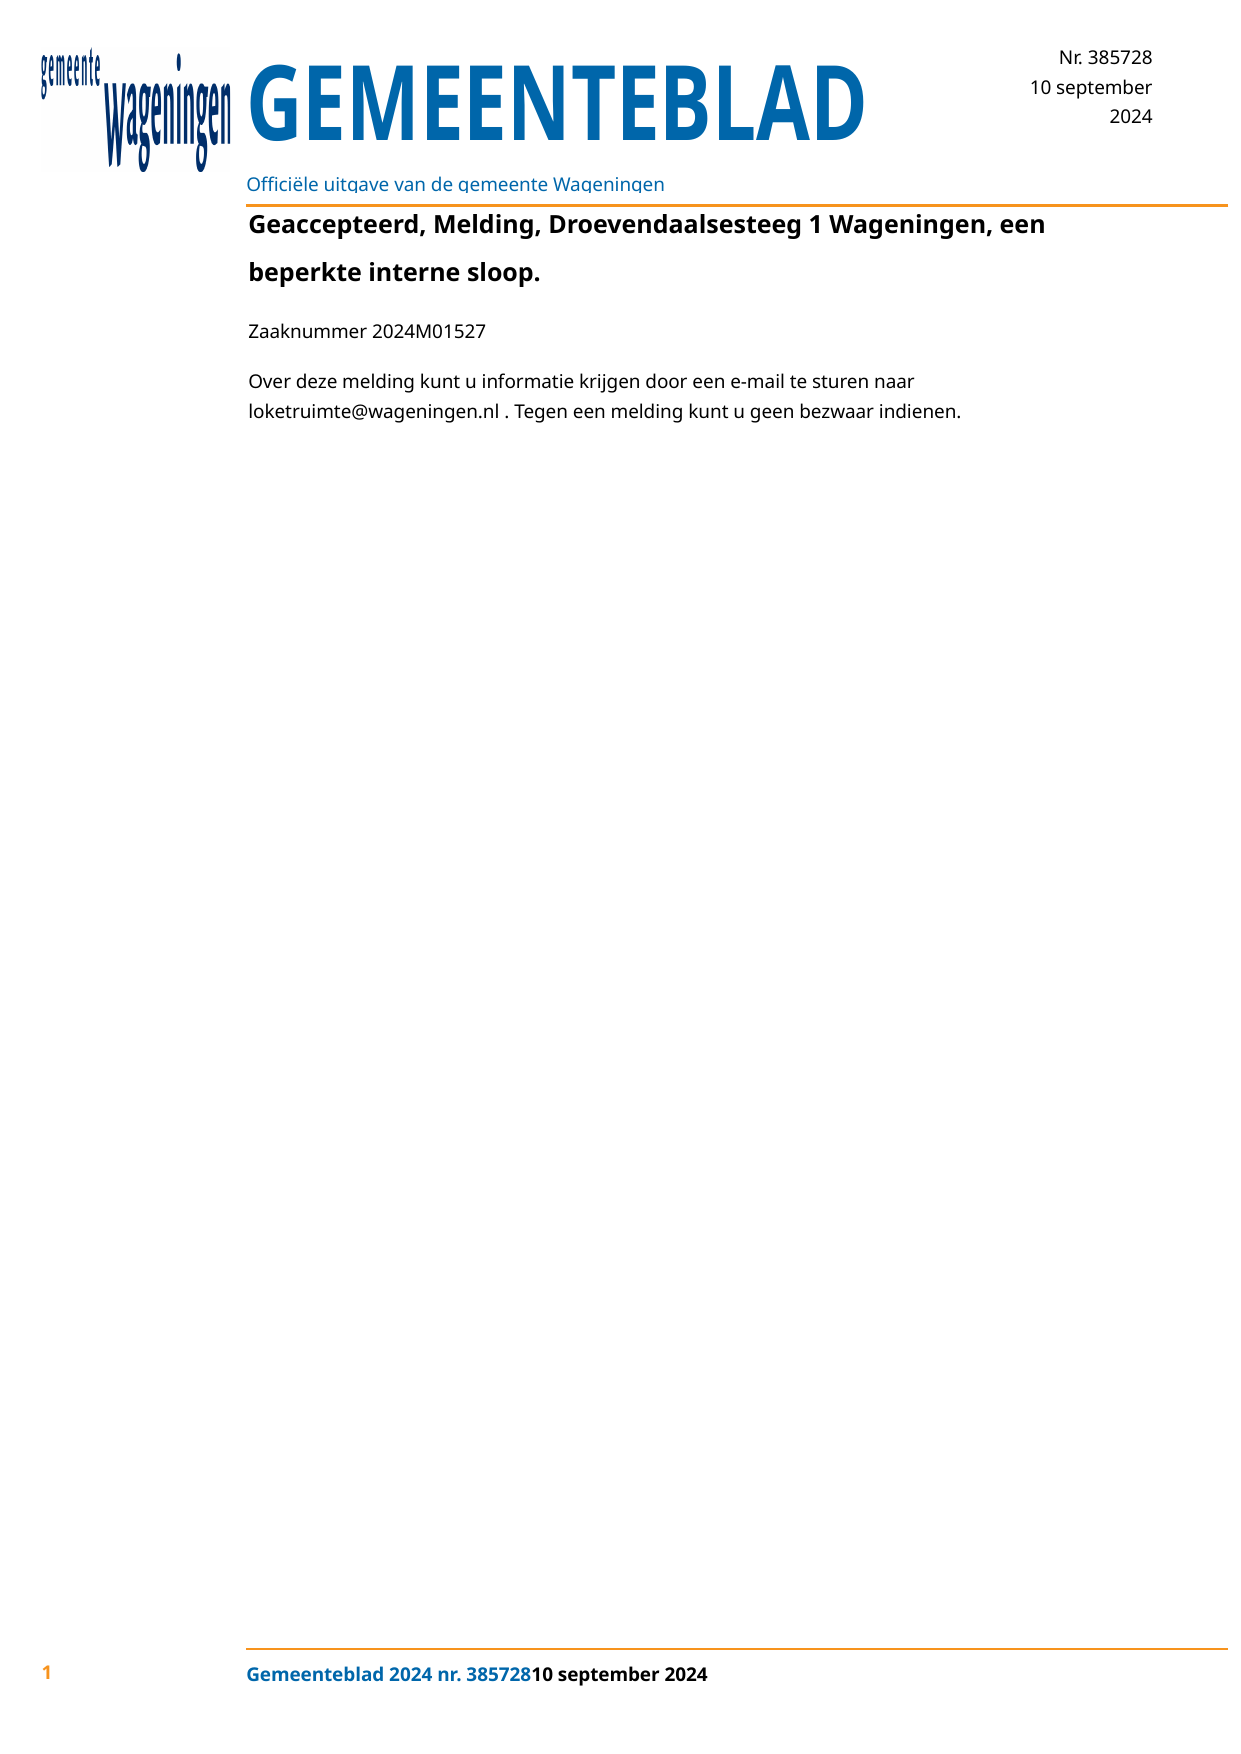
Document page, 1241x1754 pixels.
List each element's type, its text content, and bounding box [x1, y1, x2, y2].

text Geaccepteerd, Melding, Droevendaalsesteeg 1 Wageningen, een beperkte interne sloop. [248, 207, 1152, 288]
text Zaaknummer 2024M01527 [248, 318, 1152, 344]
text Over deze melding kunt u informatie krijgen door een e-mail te sturen naar loketruimte@wageningen.nl . Tegen een melding kunt u geen bezwaar indienen. [248, 368, 1152, 424]
picture [41, 47, 231, 172]
